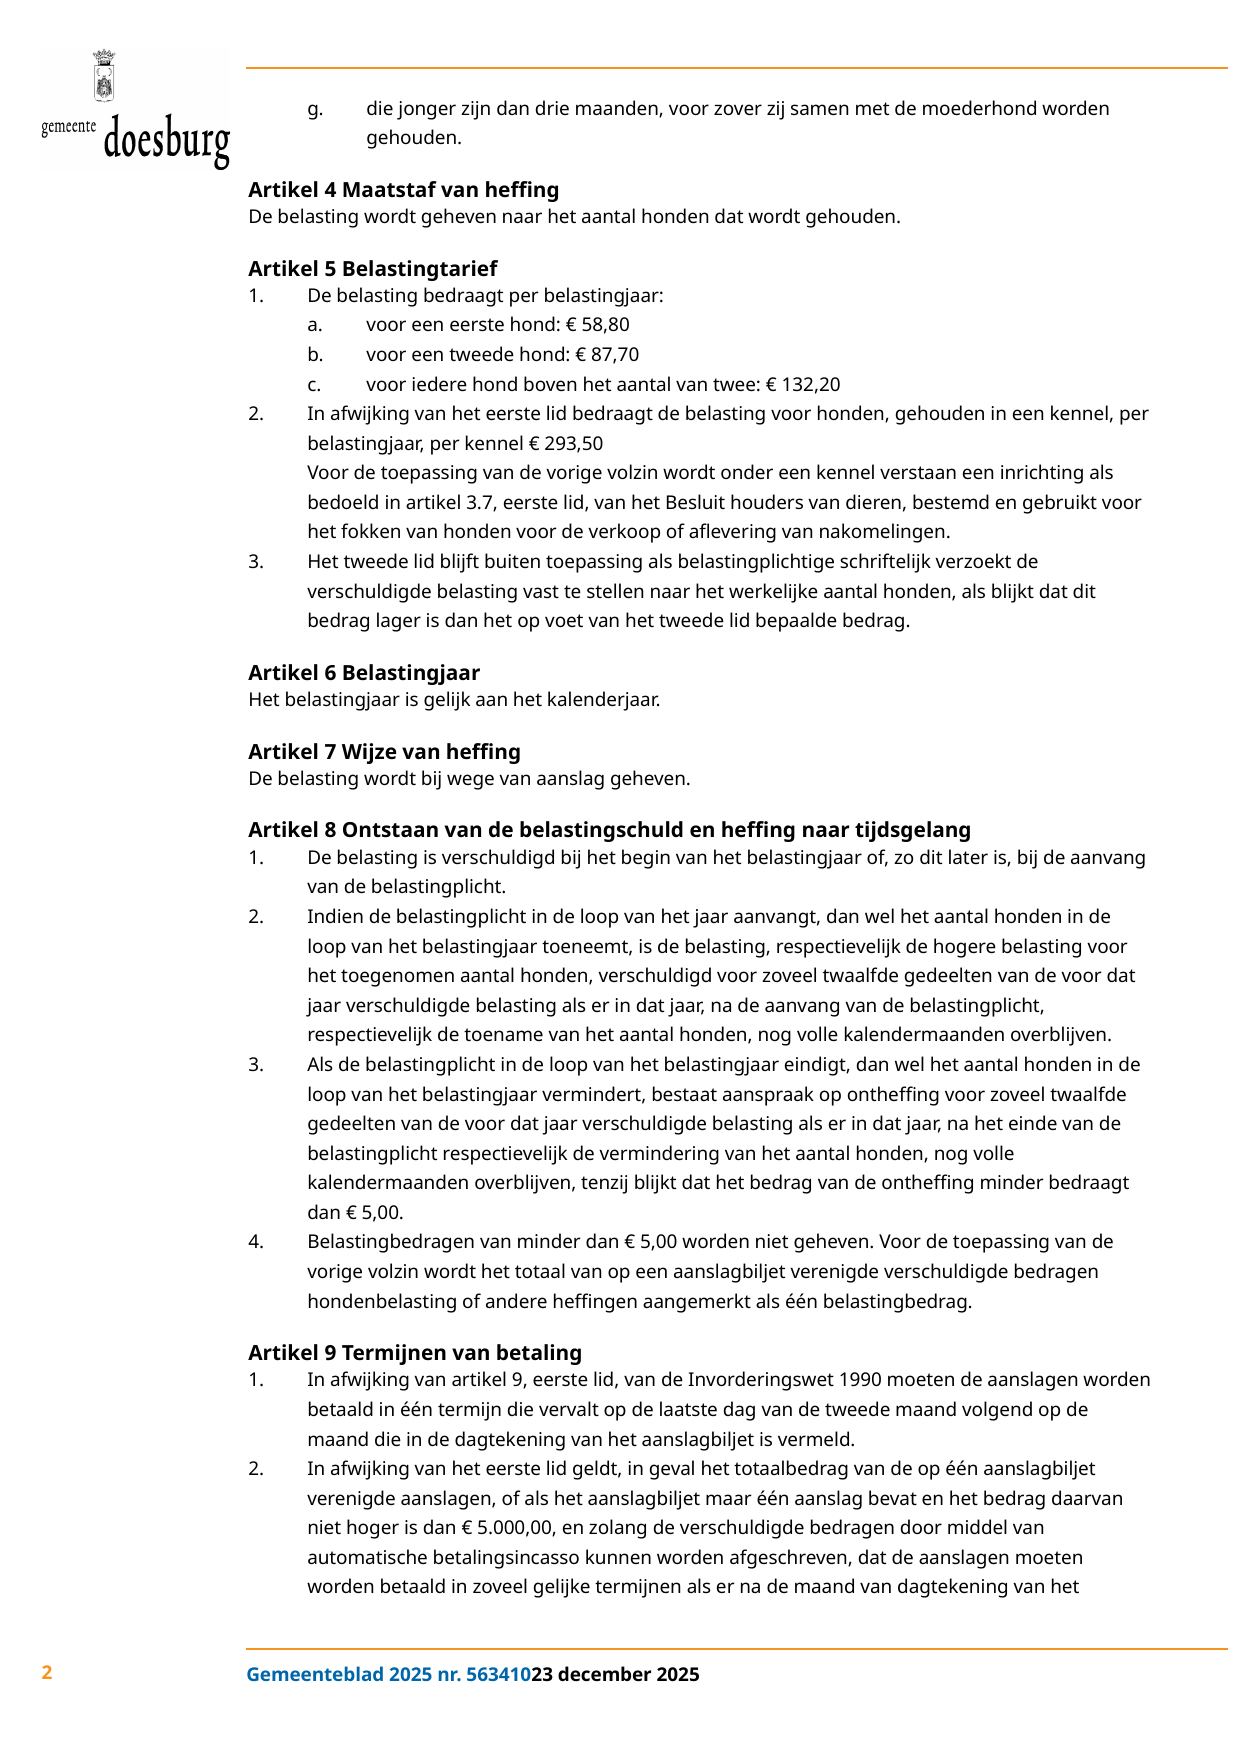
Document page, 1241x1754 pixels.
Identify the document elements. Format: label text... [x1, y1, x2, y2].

text Het belastingjaar is gelijk aan het kalenderjaar. [248, 686, 1152, 712]
text Artikel 6 Belastingjaar [248, 658, 1152, 686]
list die jonger zijn dan drie maanden, voor zover zij samen met de moederhond worden gehouden. [307, 95, 1152, 150]
list Als de belastingplicht in de loop van het belastingjaar eindigt, dan wel het aantal honden in de loop van het belastingjaar vermindert, bestaat aanspraak op ontheffing voor zoveel twaalfde gedeelten van de voor dat jaar verschuldigde belasting als er in dat jaar, na het einde van de belastingplicht respectievelijk de vermindering van het aantal honden, nog volle kalendermaanden overblijven, tenzij blijkt dat het bedrag van de ontheffing minder bedraagt dan € 5,00. [248, 1051, 1152, 1225]
text Artikel 4 Maatstaf van heffing [248, 175, 1152, 203]
list De belasting bedraagt per belastingjaar: [248, 282, 1152, 308]
text Artikel 7 Wijze van heffing [248, 737, 1152, 765]
list In afwijking van het eerste lid geldt, in geval het totaalbedrag van de op één aanslagbiljet verenigde aanslagen, of als het aanslagbiljet maar één aanslag bevat en het bedrag daarvan niet hoger is dan € 5.000,00, en zolang de verschuldigde bedragen door middel van automatische betalingsincasso kunnen worden afgeschreven, dat de aanslagen moeten worden betaald in zoveel gelijke termijnen als er na de maand van dagtekening van het [248, 1455, 1152, 1599]
text De belasting wordt bij wege van aanslag geheven. [248, 765, 1152, 791]
list voor een tweede hond: € 87,70 [307, 341, 1152, 367]
picture [41, 47, 231, 172]
text Artikel 8 Ontstaan van de belastingschuld en heffing naar tijdsgelang [248, 816, 1152, 844]
list Voor de toepassing van de vorige volzin wordt onder een kennel verstaan een inrichting als bedoeld in artikel 3.7, eerste lid, van het Besluit houders van dieren, bestemd en gebruikt voor het fokken van honden voor de verkoop of aflevering van nakomelingen. [248, 459, 1152, 544]
list voor een eerste hond: € 58,80 [307, 312, 1152, 337]
text Artikel 5 Belastingtarief [248, 254, 1152, 282]
list De belasting is verschuldigd bij het begin van het belastingjaar of, zo dit later is, bij de aanvang van de belastingplicht. [248, 844, 1152, 899]
list voor iedere hond boven het aantal van twee: € 132,20 [307, 371, 1152, 397]
list In afwijking van het eerste lid bedraagt de belasting voor honden, gehouden in een kennel, per belastingjaar, per kennel € 293,50 [248, 400, 1152, 456]
list Het tweede lid blijft buiten toepassing als belastingplichtige schriftelijk verzoekt de verschuldigde belasting vast te stellen naar het werkelijke aantal honden, als blijkt dat dit bedrag lager is dan het op voet van het tweede lid bepaalde bedrag. [248, 548, 1152, 633]
list Belastingbedragen van minder dan € 5,00 worden niet geheven. Voor de toepassing van de vorige volzin wordt het totaal van op een aanslagbiljet verenigde verschuldigde bedragen hondenbelasting of andere heffingen aangemerkt als één belastingbedrag. [248, 1229, 1152, 1313]
list In afwijking van artikel 9, eerste lid, van de Invorderingswet 1990 moeten de aanslagen worden betaald in één termijn die vervalt op de laatste dag van de tweede maand volgend op de maand die in de dagtekening van het aanslagbiljet is vermeld. [248, 1367, 1152, 1452]
text De belasting wordt geheven naar het aantal honden dat wordt gehouden. [248, 203, 1152, 229]
list Indien de belastingplicht in de loop van het jaar aanvangt, dan wel het aantal honden in de loop van het belastingjaar toeneemt, is de belasting, respectievelijk de hogere belasting voor het toegenomen aantal honden, verschuldigd voor zoveel twaalfde gedeelten van de voor dat jaar verschuldigde belasting als er in dat jaar, na de aanvang van de belastingplicht, respectievelijk de toename van het aantal honden, nog volle kalendermaanden overblijven. [248, 903, 1152, 1047]
text Artikel 9 Termijnen van betaling [248, 1338, 1152, 1367]
